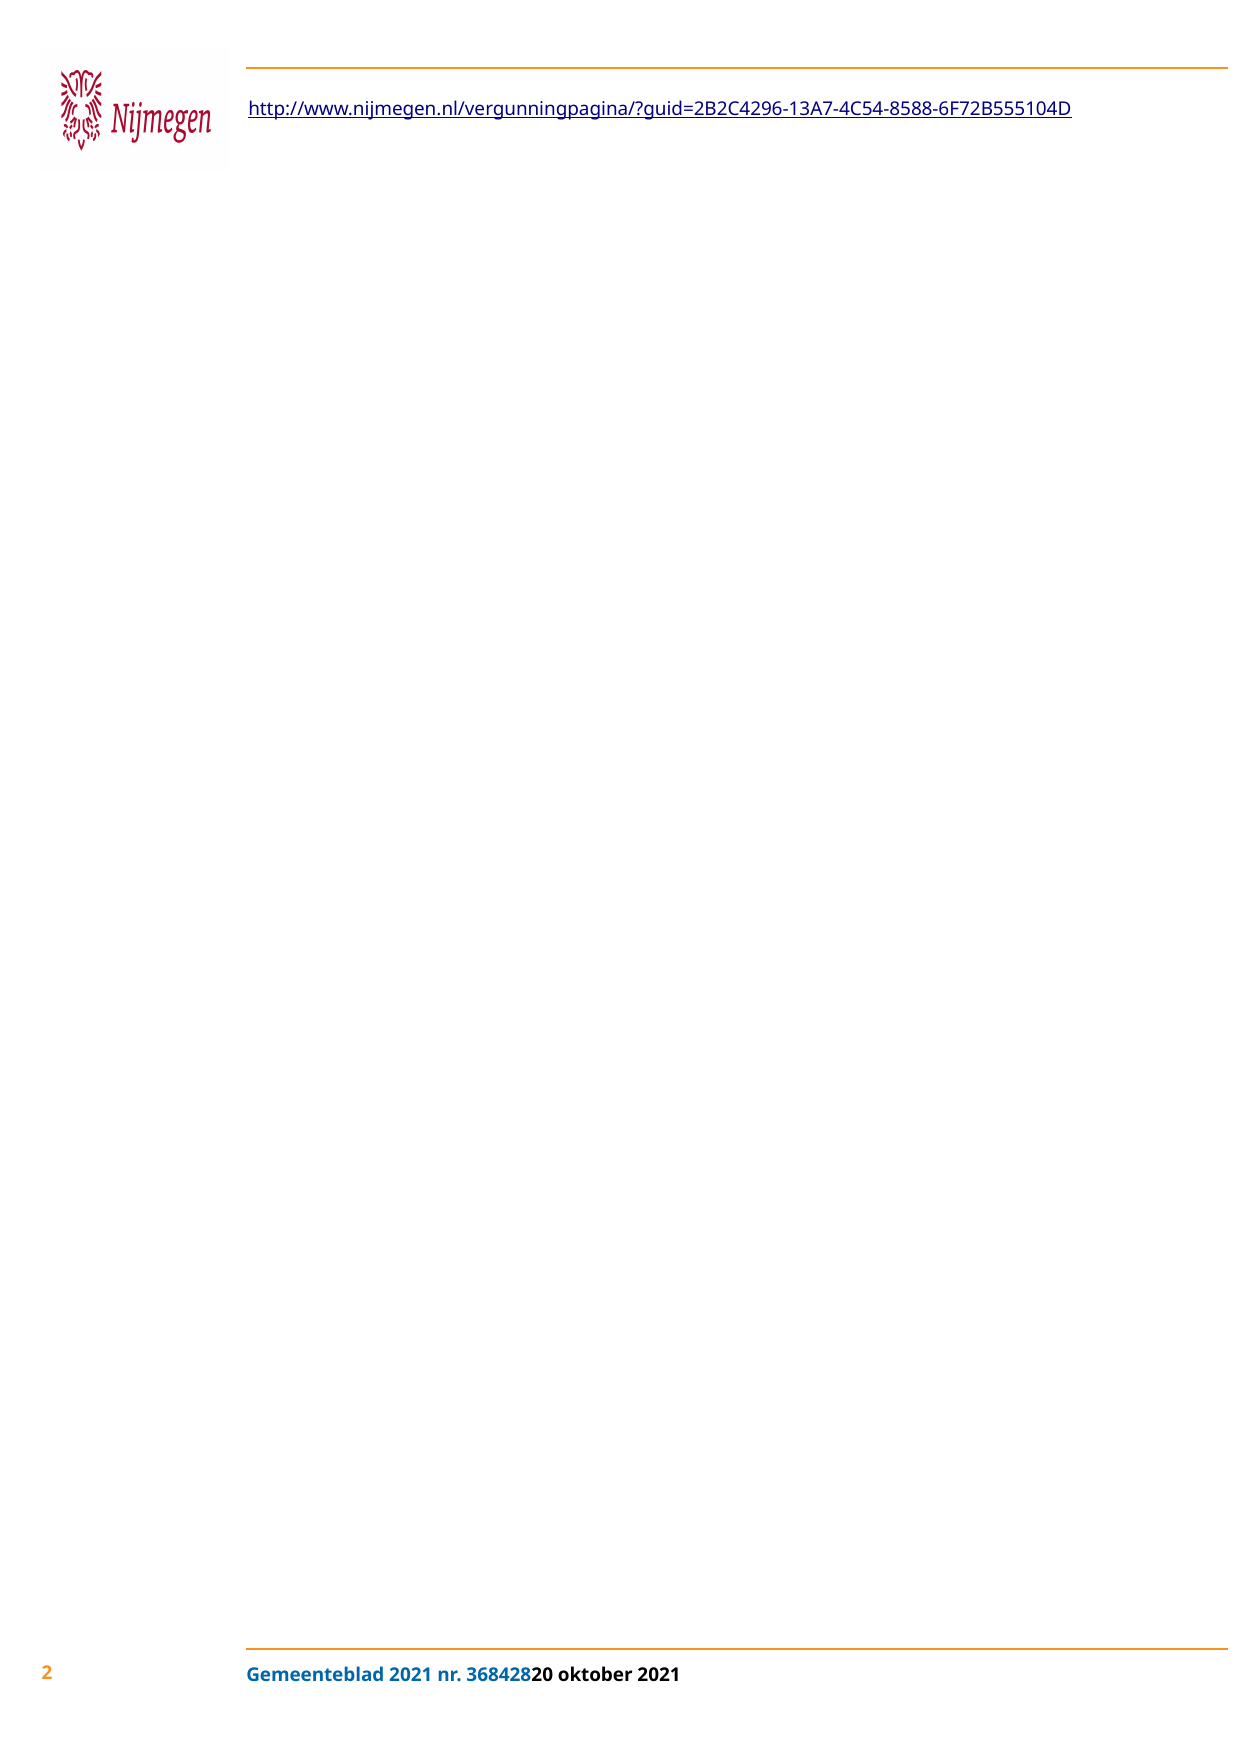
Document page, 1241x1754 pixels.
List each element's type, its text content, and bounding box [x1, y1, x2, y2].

picture [41, 47, 231, 172]
text http://www.nijmegen.nl/vergunningpagina/?guid=2B2C4296-13A7-4C54-8588-6F72B555104D [248, 95, 1152, 121]
